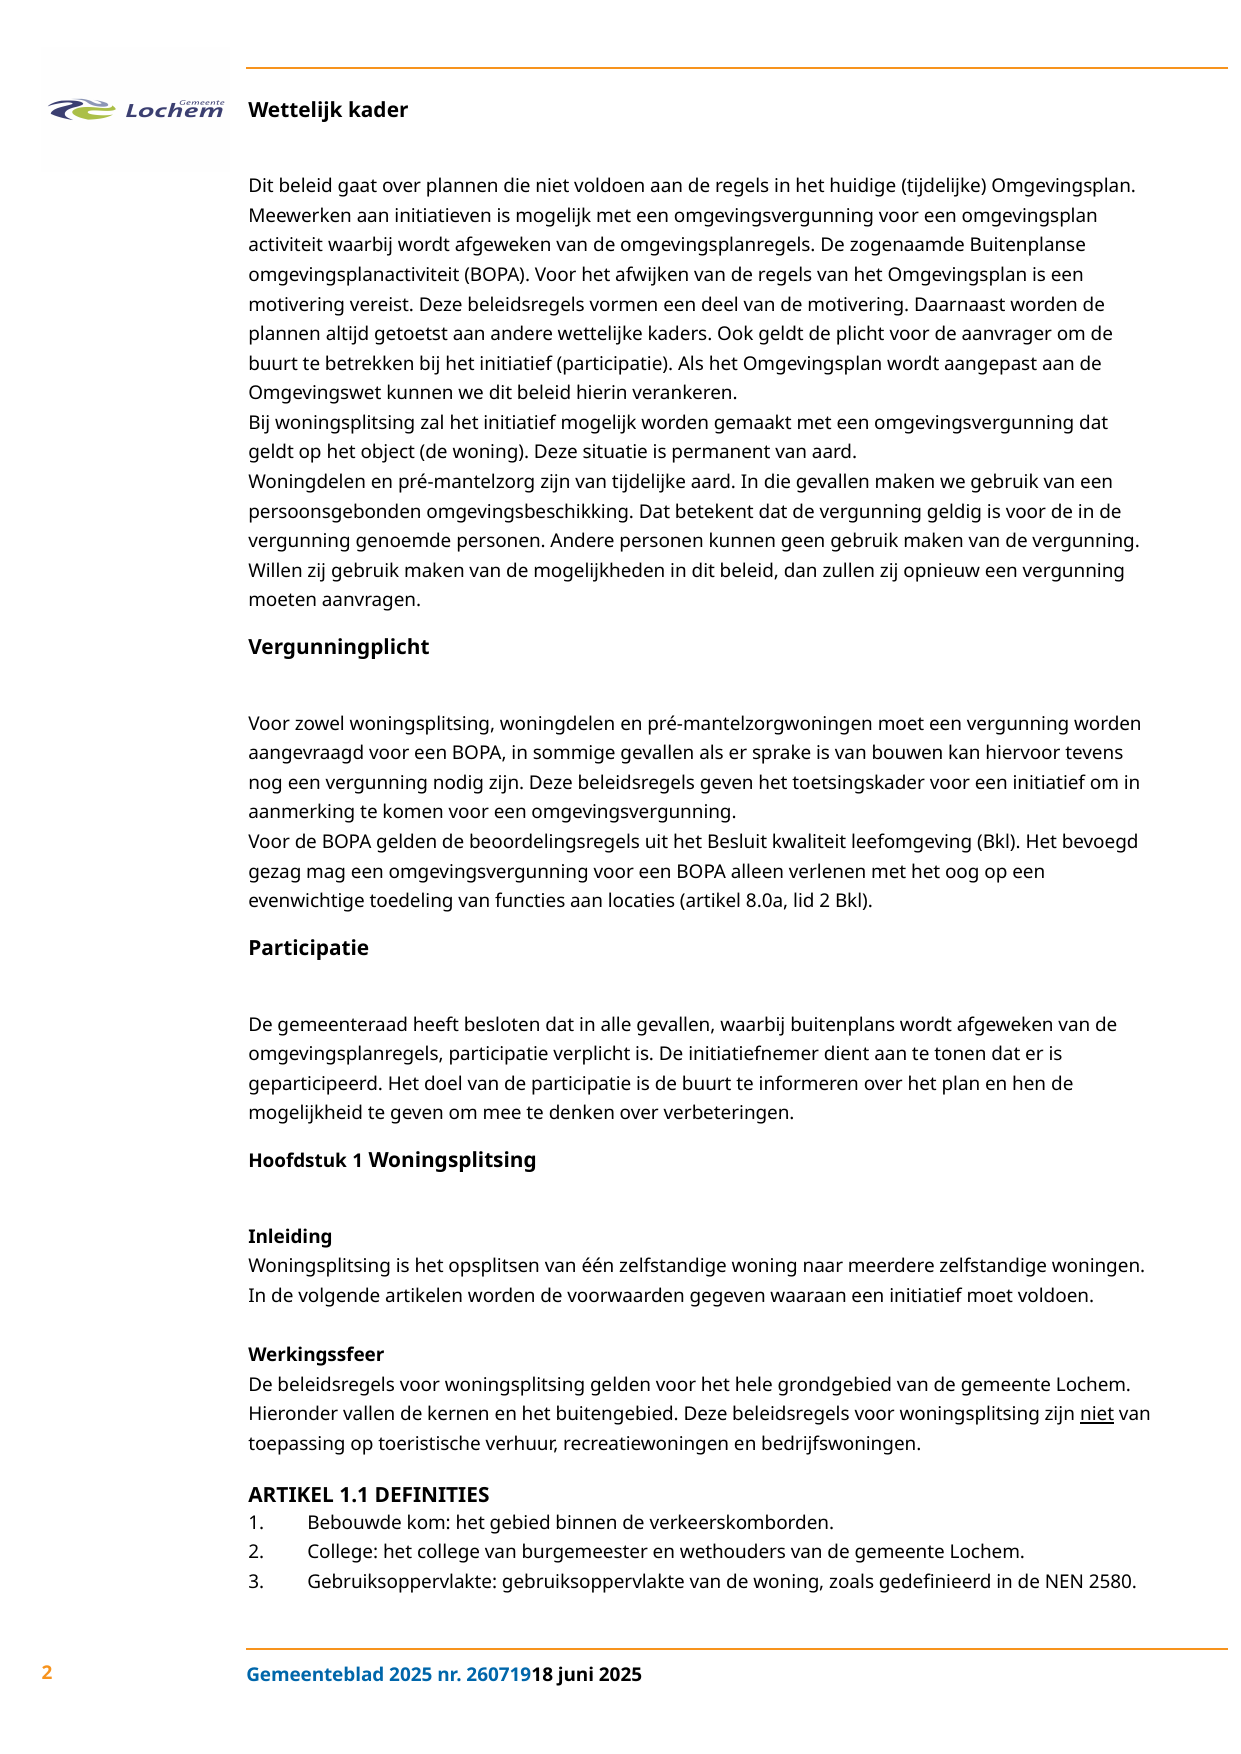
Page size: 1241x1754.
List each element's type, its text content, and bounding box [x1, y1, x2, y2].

text Vergunningplicht [248, 632, 1152, 661]
text De beleidsregels voor woningsplitsing gelden voor het hele grondgebied van de gemeente Lochem. Hieronder vallen de kernen en het buitengebied. Deze beleidsregels voor woningsplitsing zijn niet van toepassing op toeristische verhuur, recreatiewoningen en bedrijfswoningen. [248, 1371, 1152, 1456]
text Hoofdstuk 1 Woningsplitsing [248, 1145, 1152, 1174]
text Werkingssfeer [248, 1341, 1152, 1367]
text Bij woningsplitsing zal het initiatief mogelijk worden gemaakt met een omgevingsvergunning dat geldt op het object (de woning). Deze situatie is permanent van aard. [248, 409, 1152, 464]
text Dit beleid gaat over plannen die niet voldoen aan de regels in het huidige (tijdelijke) Omgevingsplan. Meewerken aan initiatieven is mogelijk met een omgevingsvergunning voor een omgevingsplan activiteit waarbij wordt afgeweken van de omgevingsplanregels. De zogenaamde Buitenplanse omgevingsplanactiviteit (BOPA). Voor het afwijken van de regels van het Omgevingsplan is een motivering vereist. Deze beleidsregels vormen een deel van de motivering. Daarnaast worden de plannen altijd getoetst aan andere wettelijke kaders. Ook geldt de plicht voor de aanvrager om de buurt te betrekken bij het initiatief (participatie). Als het Omgevingsplan wordt aangepast aan de Omgevingswet kunnen we dit beleid hierin verankeren. [248, 172, 1152, 405]
text Inleiding [248, 1223, 1152, 1249]
list Gebruiksoppervlakte: gebruiksoppervlakte van de woning, zoals gedefinieerd in de NEN 2580. [248, 1568, 1152, 1594]
picture [41, 47, 231, 172]
list College: het college van burgemeester en wethouders van de gemeente Lochem. [248, 1538, 1152, 1564]
text ARTIKEL 1.1 DEFINITIES [248, 1480, 1152, 1509]
text De gemeenteraad heeft besloten dat in alle gevallen, waarbij buitenplans wordt afgeweken van de omgevingsplanregels, participatie verplicht is. De initiatiefnemer dient aan te tonen dat er is geparticipeerd. Het doel van de participatie is de buurt te informeren over het plan en hen de mogelijkheid te geven om mee te denken over verbeteringen. [248, 1011, 1152, 1125]
text Voor de BOPA gelden de beoordelingsregels uit het Besluit kwaliteit leefomgeving (Bkl). Het bevoegd gezag mag een omgevingsvergunning voor een BOPA alleen verlenen met het oog op een evenwichtige toedeling van functies aan locaties (artikel 8.0a, lid 2 Bkl). [248, 828, 1152, 913]
text Voor zowel woningsplitsing, woningdelen en pré-mantelzorgwoningen moet een vergunning worden aangevraagd voor een BOPA, in sommige gevallen als er sprake is van bouwen kan hiervoor tevens nog een vergunning nodig zijn. Deze beleidsregels geven het toetsingskader voor een initiatief om in aanmerking te komen voor een omgevingsvergunning. [248, 710, 1152, 824]
text Wettelijk kader [248, 95, 1152, 123]
text Woningdelen en pré-mantelzorg zijn van tijdelijke aard. In die gevallen maken we gebruik van een persoonsgebonden omgevingsbeschikking. Dat betekent dat de vergunning geldig is voor de in de vergunning genoemde personen. Andere personen kunnen geen gebruik maken van de vergunning. Willen zij gebruik maken van de mogelijkheden in dit beleid, dan zullen zij opnieuw een vergunning moeten aanvragen. [248, 468, 1152, 612]
text Woningsplitsing is het opsplitsen van één zelfstandige woning naar meerdere zelfstandige woningen. In de volgende artikelen worden de voorwaarden gegeven waaraan een initiatief moet voldoen. [248, 1252, 1152, 1308]
text Participatie [248, 933, 1152, 962]
list Bebouwde kom: het gebied binnen de verkeerskomborden. [248, 1509, 1152, 1534]
